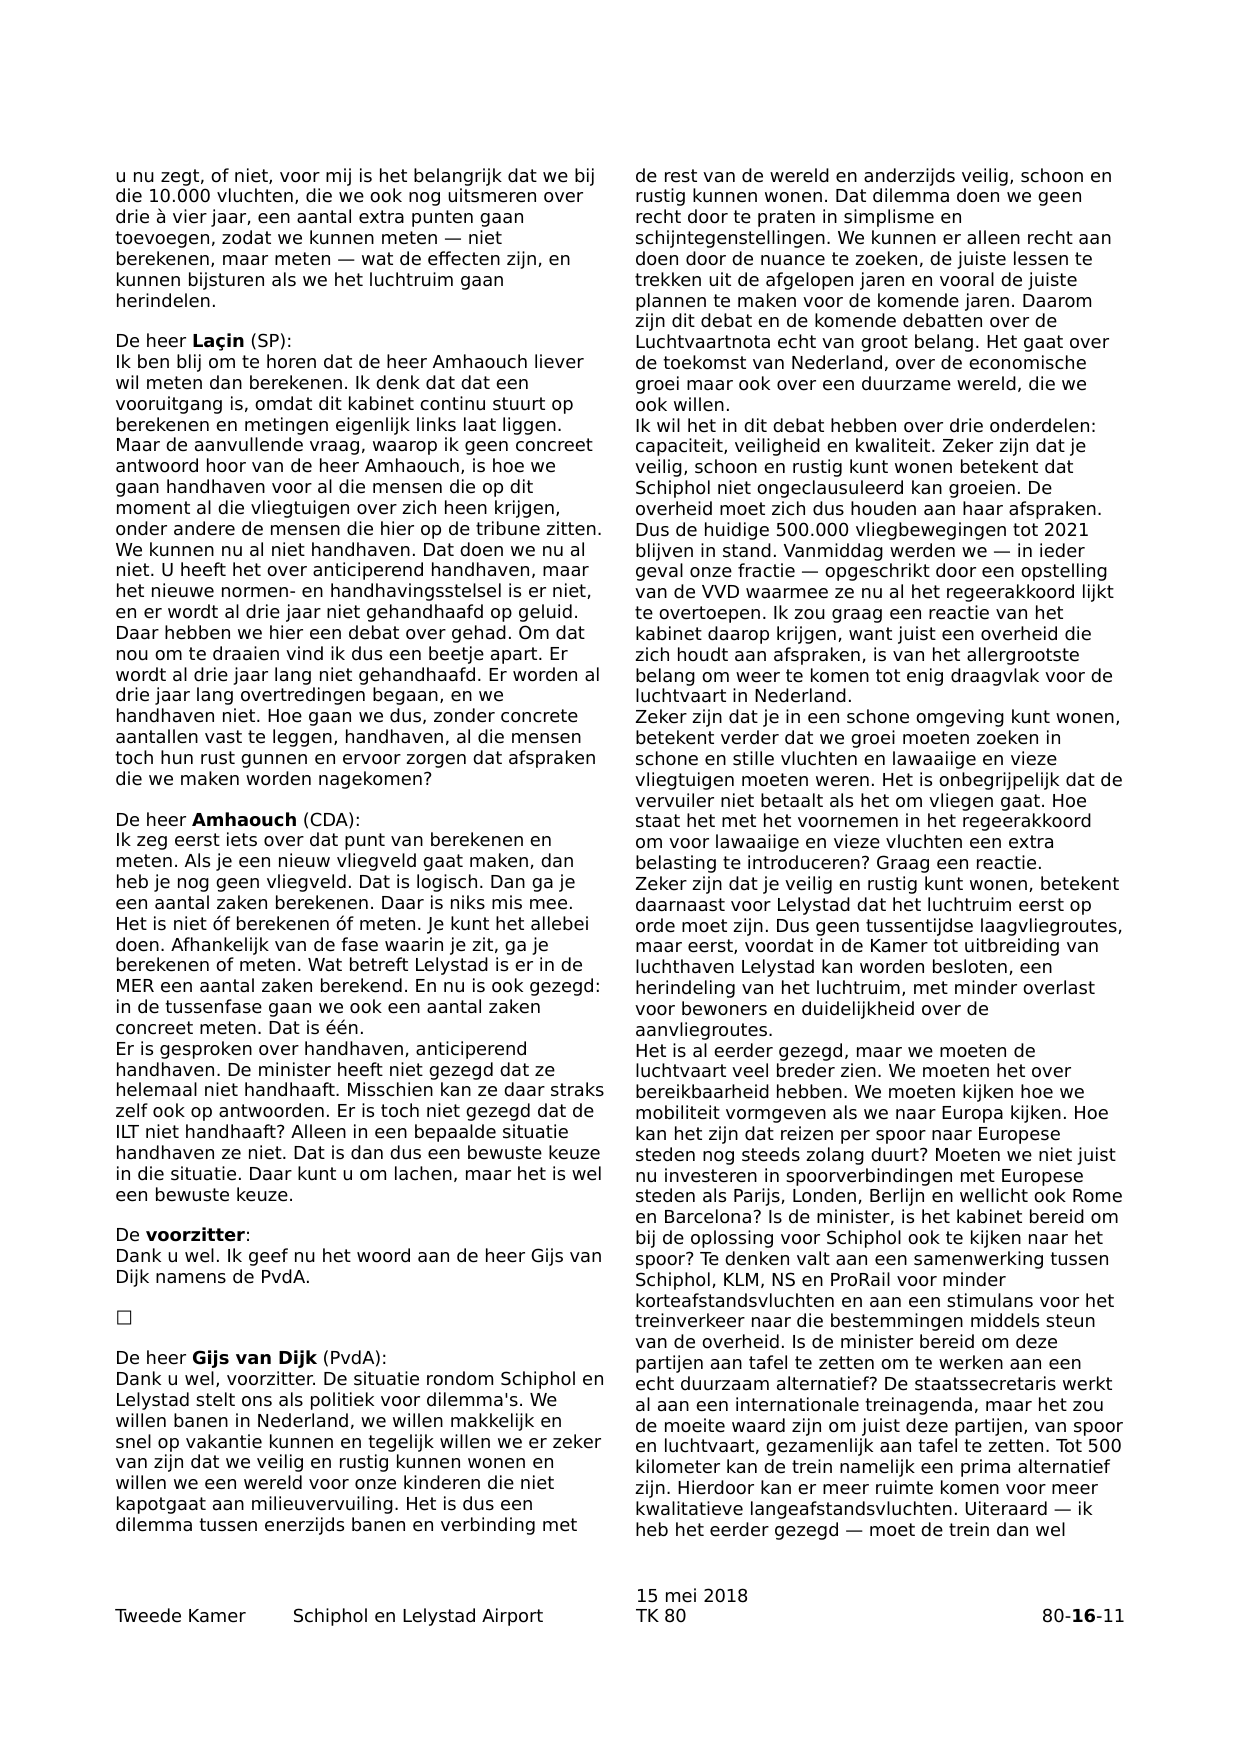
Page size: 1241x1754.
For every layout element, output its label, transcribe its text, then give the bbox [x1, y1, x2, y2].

text Ik wil het in dit debat hebben over drie onderdelen: capaciteit, veiligheid en kwaliteit. Zeker zijn dat je veilig, schoon en rustig kunt wonen betekent dat Schiphol niet ongeclausuleerd kan groeien. De overheid moet zich dus houden aan haar afspraken. Dus de huidige 500.000 vliegbewegingen tot 2021 blijven in stand. Vanmiddag werden we — in ieder geval onze fractie — opgeschrikt door een opstelling van de VVD waarmee ze nu al het regeerakkoord lijkt te overtoepen. Ik zou graag een reactie van het kabinet daarop krijgen, want juist een overheid die zich houdt aan afspraken, is van het allergrootste belang om weer te komen tot enig draagvlak voor de luchtvaart in Nederland. [635, 415, 1125, 707]
text Zeker zijn dat je in een schone omgeving kunt wonen, betekent verder dat we groei moeten zoeken in schone en stille vluchten en lawaaiige en vieze vliegtuigen moeten weren. Het is onbegrijpelijk dat de vervuiler niet betaalt als het om vliegen gaat. Hoe staat het met het voornemen in het regeerakkoord om voor lawaaiige en vieze vluchten een extra belasting te introduceren? Graag een reactie. [635, 707, 1125, 874]
text De heer Amhaouch (CDA): [115, 809, 605, 830]
text Dank u wel. Ik geef nu het woord aan de heer Gijs van Dijk namens de PvdA. [115, 1246, 605, 1287]
text Ik zeg eerst iets over dat punt van berekenen en meten. Als je een nieuw vliegveld gaat maken, dan heb je nog geen vliegveld. Dat is logisch. Dan ga je een aantal zaken berekenen. Daar is niks mis mee. Het is niet óf berekenen óf meten. Je kunt het allebei doen. Afhankelijk van de fase waarin je zit, ga je berekenen of meten. Wat betreft Lelystad is er in de MER een aantal zaken berekend. En nu is ook gezegd: in de tussenfase gaan we ook een aantal zaken concreet meten. Dat is één. [115, 830, 605, 1038]
text ⬜ [115, 1307, 605, 1328]
text De heer Laçin (SP): [115, 331, 605, 352]
text u nu zegt, of niet, voor mij is het belangrijk dat we bij die 10.000 vluchten, die we ook nog uitsmeren over drie à vier jaar, een aantal extra punten gaan toevoegen, zodat we kunnen meten — niet berekenen, maar meten — wat de effecten zijn, en kunnen bijsturen als we het luchtruim gaan herindelen. [115, 165, 605, 311]
text de rest van de wereld en anderzijds veilig, schoon en rustig kunnen wonen. Dat dilemma doen we geen recht door te praten in simplisme en schijntegenstellingen. We kunnen er alleen recht aan doen door de nuance te zoeken, de juiste lessen te trekken uit de afgelopen jaren en vooral de juiste plannen te maken voor de komende jaren. Daarom zijn dit debat en de komende debatten over de Luchtvaartnota echt van groot belang. Het gaat over de toekomst van Nederland, over de economische groei maar ook over een duurzame wereld, die we ook willen. [635, 165, 1125, 415]
text Zeker zijn dat je veilig en rustig kunt wonen, betekent daarnaast voor Lelystad dat het luchtruim eerst op orde moet zijn. Dus geen tussentijdse laagvliegroutes, maar eerst, voordat in de Kamer tot uitbreiding van luchthaven Lelystad kan worden besloten, een herindeling van het luchtruim, met minder overlast voor bewoners en duidelijkheid over de aanvliegroutes. [635, 874, 1125, 1040]
text Dank u wel, voorzitter. De situatie rondom Schiphol en Lelystad stelt ons als politiek voor dilemma's. We willen banen in Nederland, we willen makkelijk en snel op vakantie kunnen en tegelijk willen we er zeker van zijn dat we veilig en rustig kunnen wonen en willen we een wereld voor onze kinderen die niet kapotgaat aan milieuvervuiling. Het is dus een dilemma tussen enerzijds banen en verbinding met [115, 1369, 605, 1536]
text Ik ben blij om te horen dat de heer Amhaouch liever wil meten dan berekenen. Ik denk dat dat een vooruitgang is, omdat dit kabinet continu stuurt op berekenen en metingen eigenlijk links laat liggen. Maar de aanvullende vraag, waarop ik geen concreet antwoord hoor van de heer Amhaouch, is hoe we gaan handhaven voor al die mensen die op dit moment al die vliegtuigen over zich heen krijgen, onder andere de mensen die hier op de tribune zitten. We kunnen nu al niet handhaven. Dat doen we nu al niet. U heeft het over anticiperend handhaven, maar het nieuwe normen- en handhavingsstelsel is er niet, en er wordt al drie jaar niet gehandhaafd op geluid. Daar hebben we hier een debat over gehad. Om dat nou om te draaien vind ik dus een beetje apart. Er wordt al drie jaar lang niet gehandhaafd. Er worden al drie jaar lang overtredingen begaan, en we handhaven niet. Hoe gaan we dus, zonder concrete aantallen vast te leggen, handhaven, al die mensen toch hun rust gunnen en ervoor zorgen dat afspraken die we maken worden nagekomen? [115, 352, 605, 789]
text De voorzitter: [115, 1225, 605, 1246]
text De heer Gijs van Dijk (PvdA): [115, 1348, 605, 1369]
text Er is gesproken over handhaven, anticiperend handhaven. De minister heeft niet gezegd dat ze helemaal niet handhaaft. Misschien kan ze daar straks zelf ook op antwoorden. Er is toch niet gezegd dat de ILT niet handhaaft? Alleen in een bepaalde situatie handhaven ze niet. Dat is dan dus een bewuste keuze in die situatie. Daar kunt u om lachen, maar het is wel een bewuste keuze. [115, 1038, 605, 1205]
text Het is al eerder gezegd, maar we moeten de luchtvaart veel breder zien. We moeten het over bereikbaarheid hebben. We moeten kijken hoe we mobiliteit vormgeven als we naar Europa kijken. Hoe kan het zijn dat reizen per spoor naar Europese steden nog steeds zolang duurt? Moeten we niet juist nu investeren in spoorverbindingen met Europese steden als Parijs, Londen, Berlijn en wellicht ook Rome en Barcelona? Is de minister, is het kabinet bereid om bij de oplossing voor Schiphol ook te kijken naar het spoor? Te denken valt aan een samenwerking tussen Schiphol, KLM, NS en ProRail voor minder korteafstandsvluchten en aan een stimulans voor het treinverkeer naar die bestemmingen middels steun van de overheid. Is de minister bereid om deze partijen aan tafel te zetten om te werken aan een echt duurzaam alternatief? De staatssecretaris werkt al aan een internationale treinagenda, maar het zou de moeite waard zijn om juist deze partijen, van spoor en luchtvaart, gezamenlijk aan tafel te zetten. Tot 500 kilometer kan de trein namelijk een prima alternatief zijn. Hierdoor kan er meer ruimte komen voor meer kwalitatieve langeafstandsvluchten. Uiteraard — ik heb het eerder gezegd — moet de trein dan wel [635, 1040, 1125, 1540]
